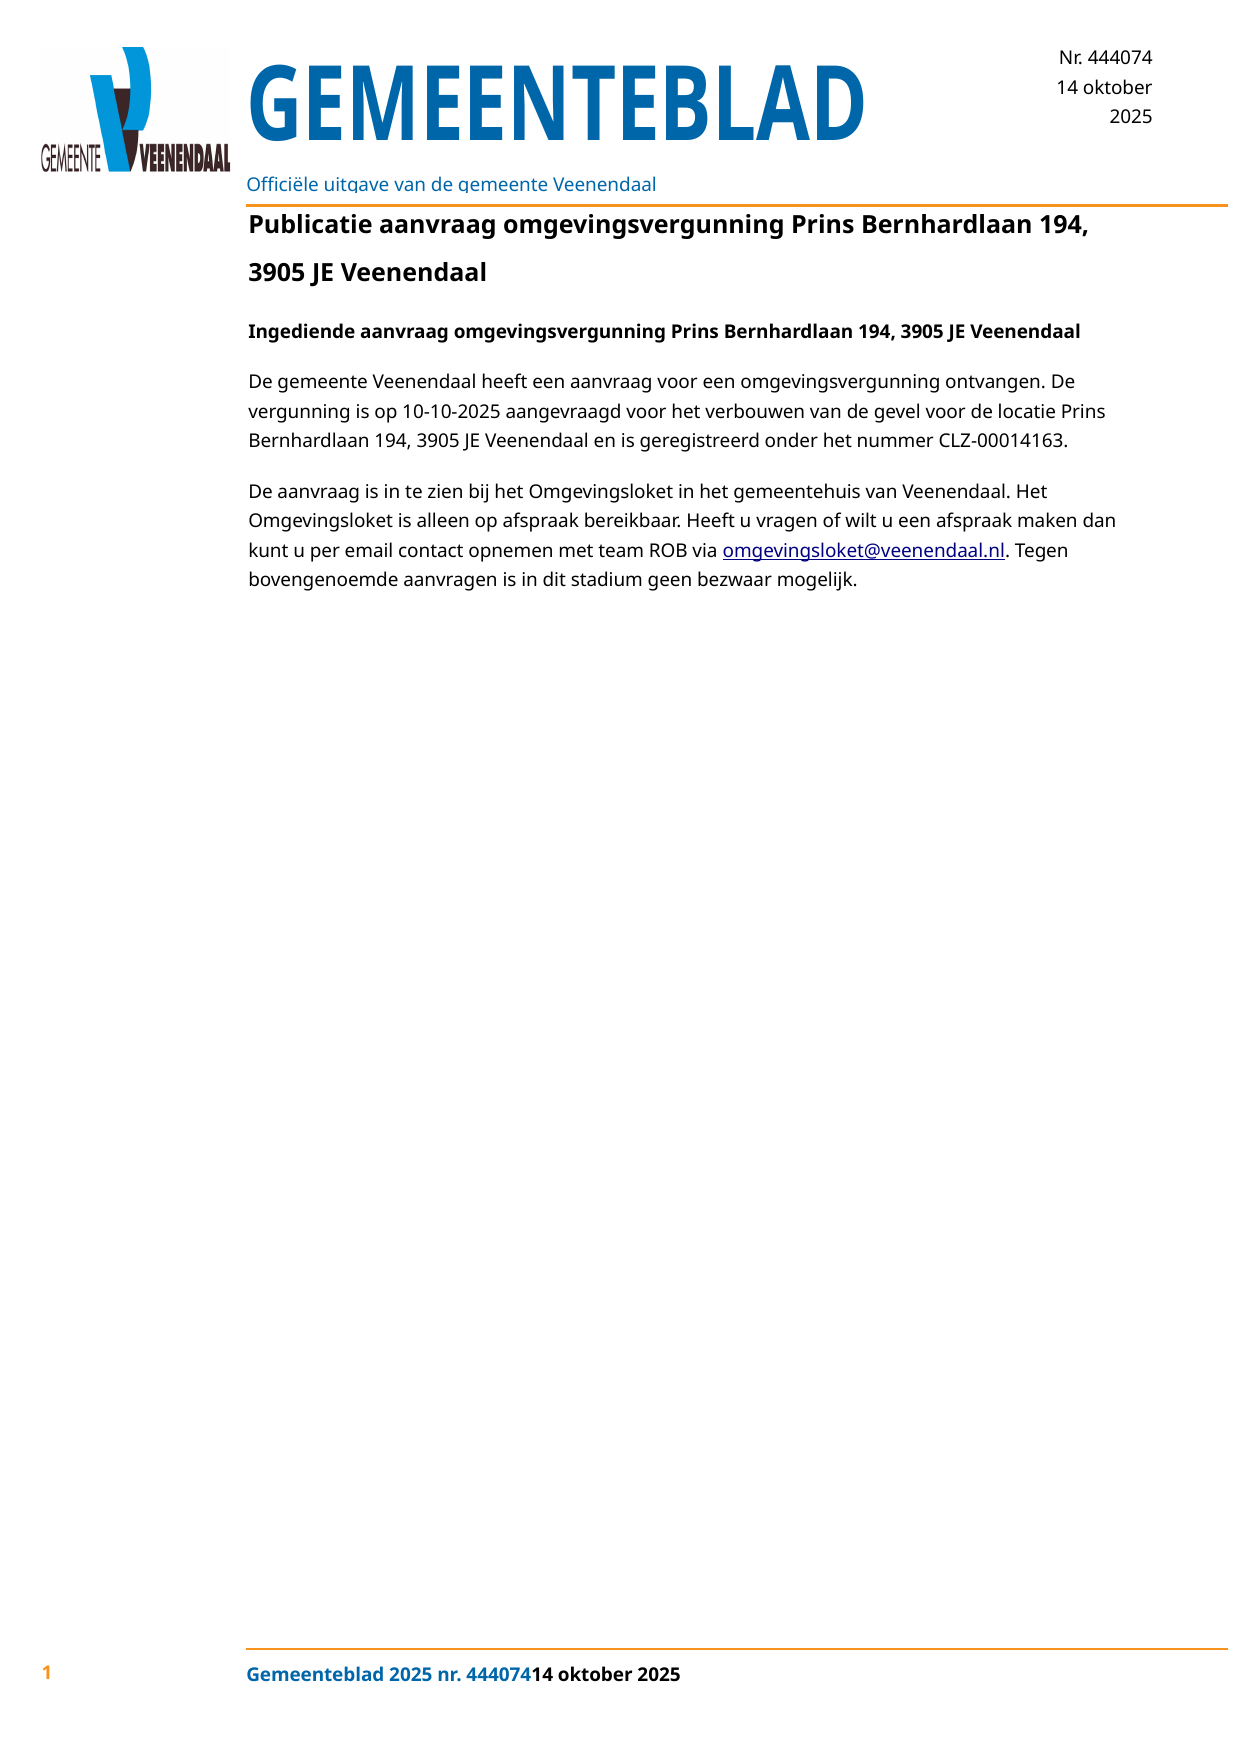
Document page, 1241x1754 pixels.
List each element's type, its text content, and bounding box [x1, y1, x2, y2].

text Publicatie aanvraag omgevingsvergunning Prins Bernhardlaan 194, 3905 JE Veenendaal [248, 207, 1152, 288]
picture [41, 47, 130, 172]
picture [123, 47, 231, 172]
text Ingediende aanvraag omgevingsvergunning Prins Bernhardlaan 194, 3905 JE Veenendaal [248, 318, 1152, 344]
text De gemeente Veenendaal heeft een aanvraag voor een omgevingsvergunning ontvangen. De vergunning is op 10-10-2025 aangevraagd voor het verbouwen van de gevel voor de locatie Prins Bernhardlaan 194, 3905 JE Veenendaal en is geregistreerd onder het nummer CLZ-00014163. [248, 368, 1152, 453]
text De aanvraag is in te zien bij het Omgevingsloket in het gemeentehuis van Veenendaal. Het Omgevingsloket is alleen op afspraak bereikbaar. Heeft u vragen of wilt u een afspraak maken dan kunt u per email contact opnemen met team ROB via omgevingsloket@veenendaal.nl. Tegen bovengenoemde aanvragen is in dit stadium geen bezwaar mogelijk. [248, 478, 1152, 592]
